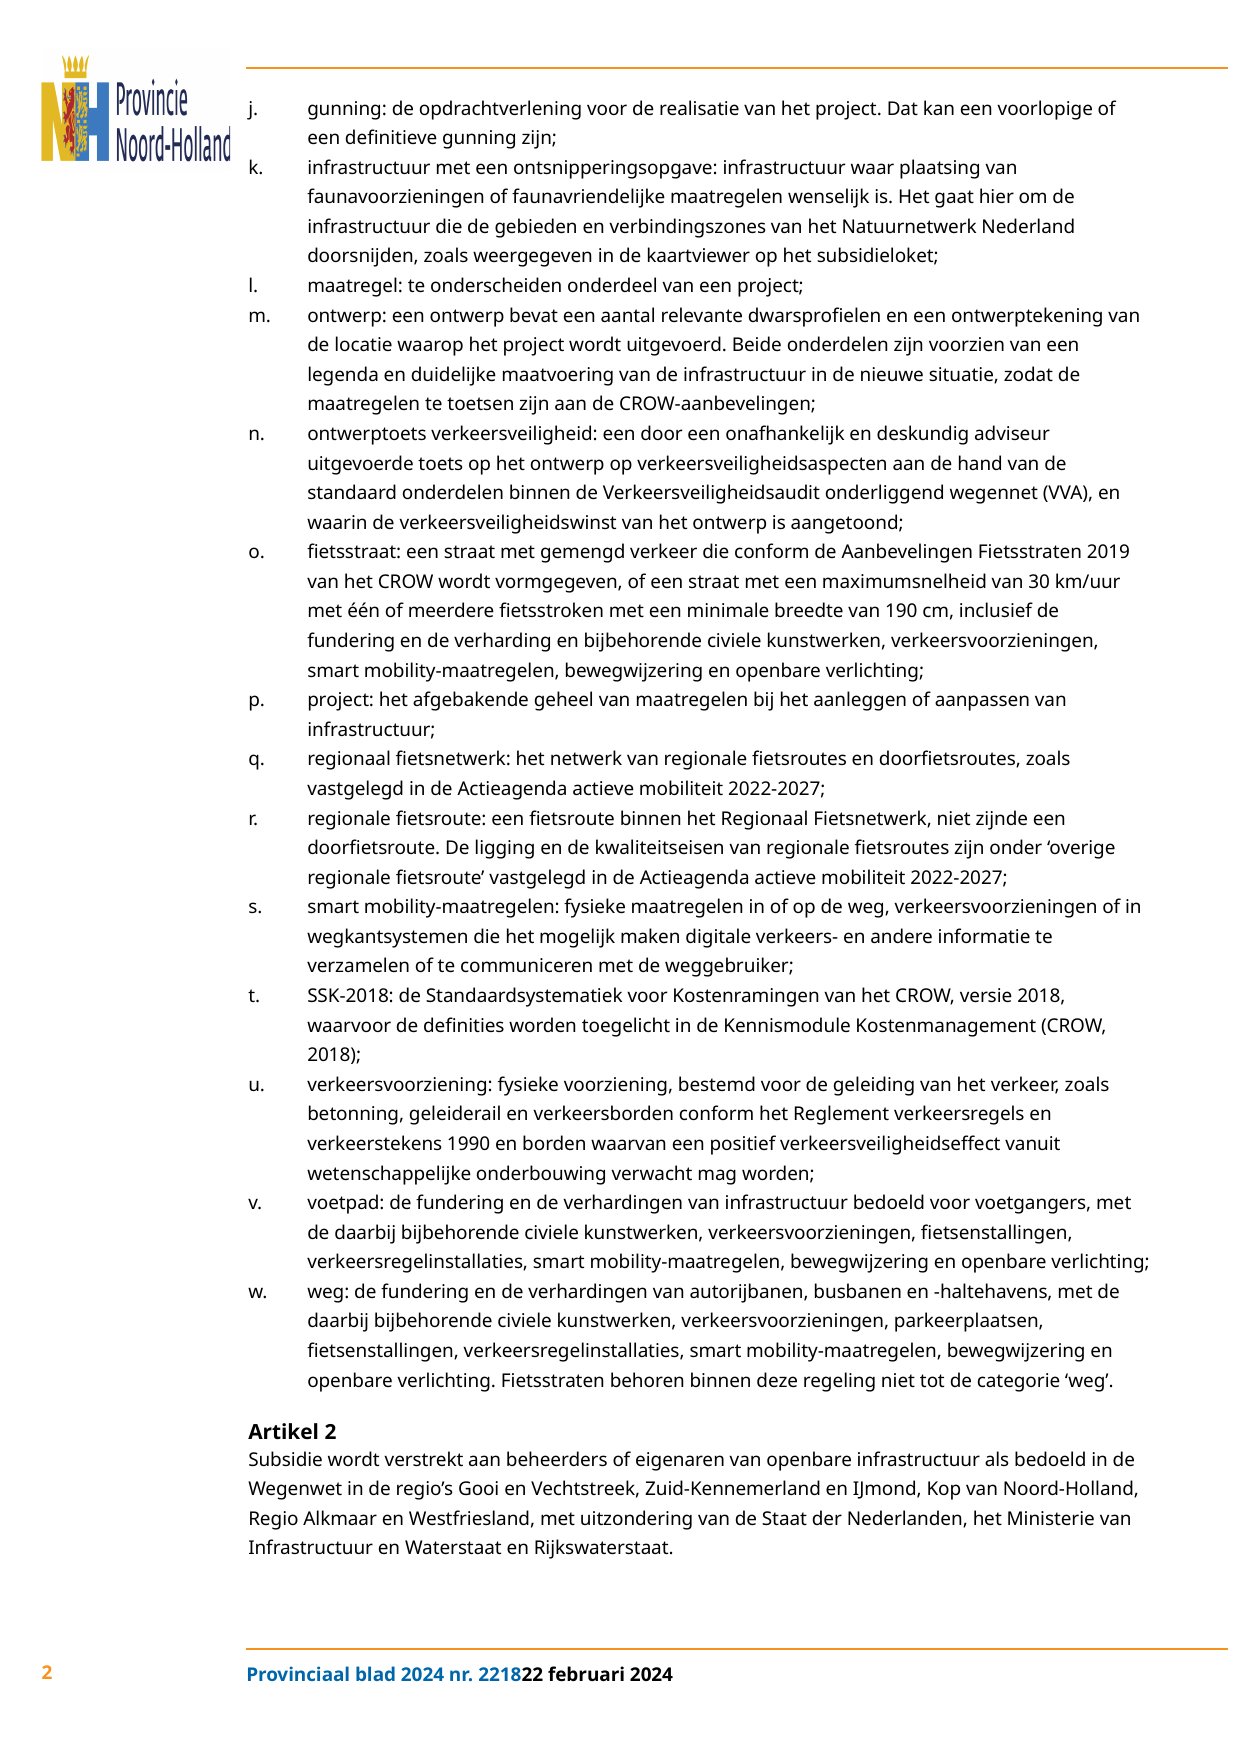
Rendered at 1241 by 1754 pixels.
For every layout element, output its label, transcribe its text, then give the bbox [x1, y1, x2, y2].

list project: het afgebakende geheel van maatregelen bij het aanleggen of aanpassen van infrastructuur; [248, 686, 1152, 742]
list weg: de fundering en de verhardingen van autorijbanen, busbanen en -haltehavens, met de daarbij bijbehorende civiele kunstwerken, verkeersvoorzieningen, parkeerplaatsen, fietsenstallingen, verkeersregelinstallaties, smart mobility-maatregelen, bewegwijzering en openbare verlichting. Fietsstraten behoren binnen deze regeling niet tot de categorie ‘weg’. [248, 1278, 1152, 1393]
text Artikel 2 [248, 1417, 1152, 1446]
list gunning: de opdrachtverlening voor de realisatie van het project. Dat kan een voorlopige of een definitieve gunning zijn; [248, 95, 1152, 150]
list ontwerp: een ontwerp bevat een aantal relevante dwarsprofielen en een ontwerptekening van de locatie waarop het project wordt uitgevoerd. Beide onderdelen zijn voorzien van een legenda en duidelijke maatvoering van de infrastructuur in de nieuwe situatie, zodat de maatregelen te toetsen zijn aan de CROW-aanbevelingen; [248, 302, 1152, 416]
list infrastructuur met een ontsnipperingsopgave: infrastructuur waar plaatsing van faunavoorzieningen of faunavriendelijke maatregelen wenselijk is. Het gaat hier om de infrastructuur die de gebieden en verbindingszones van het Natuurnetwerk Nederland doorsnijden, zoals weergegeven in de kaartviewer op het subsidieloket; [248, 154, 1152, 268]
list SSK-2018: de Standaardsystematiek voor Kostenramingen van het CROW, versie 2018, waarvoor de definities worden toegelicht in de Kennismodule Kostenmanagement (CROW, 2018); [248, 982, 1152, 1067]
text Subsidie wordt verstrekt aan beheerders of eigenaren van openbare infrastructuur als bedoeld in de Wegenwet in de regio’s Gooi en Vechtstreek, Zuid-Kennemerland en IJmond, Kop van Noord-Holland, Regio Alkmaar en Westfriesland, met uitzondering van de Staat der Nederlanden, het Ministerie van Infrastructuur en Waterstaat en Rijkswaterstaat. [248, 1446, 1152, 1560]
list regionale fietsroute: een fietsroute binnen het Regionaal Fietsnetwerk, niet zijnde een doorfietsroute. De ligging en de kwaliteitseisen van regionale fietsroutes zijn onder ‘overige regionale fietsroute’ vastgelegd in de Actieagenda actieve mobiliteit 2022-2027; [248, 805, 1152, 890]
list voetpad: de fundering en de verhardingen van infrastructuur bedoeld voor voetgangers, met de daarbij bijbehorende civiele kunstwerken, verkeersvoorzieningen, fietsenstallingen, verkeersregelinstallaties, smart mobility-maatregelen, bewegwijzering en openbare verlichting; [248, 1189, 1152, 1274]
picture [41, 47, 231, 172]
list ontwerptoets verkeersveiligheid: een door een onafhankelijk en deskundig adviseur uitgevoerde toets op het ontwerp op verkeersveiligheidsaspecten aan de hand van de standaard onderdelen binnen de Verkeersveiligheidsaudit onderliggend wegennet (VVA), en waarin de verkeersveiligheidswinst van het ontwerp is aangetoond; [248, 420, 1152, 535]
list fietsstraat: een straat met gemengd verkeer die conform de Aanbevelingen Fietsstraten 2019 van het CROW wordt vormgegeven, of een straat met een maximumsnelheid van 30 km/uur met één of meerdere fietsstroken met een minimale breedte van 190 cm, inclusief de fundering en de verharding en bijbehorende civiele kunstwerken, verkeersvoorzieningen, smart mobility-maatregelen, bewegwijzering en openbare verlichting; [248, 538, 1152, 683]
list regionaal fietsnetwerk: het netwerk van regionale fietsroutes en doorfietsroutes, zoals vastgelegd in de Actieagenda actieve mobiliteit 2022-2027; [248, 746, 1152, 801]
list verkeersvoorziening: fysieke voorziening, bestemd voor de geleiding van het verkeer, zoals betonning, geleiderail en verkeersborden conform het Reglement verkeersregels en verkeerstekens 1990 en borden waarvan een positief verkeersveiligheidseffect vanuit wetenschappelijke onderbouwing verwacht mag worden; [248, 1071, 1152, 1186]
list maatregel: te onderscheiden onderdeel van een project; [248, 272, 1152, 298]
list smart mobility-maatregelen: fysieke maatregelen in of op de weg, verkeersvoorzieningen of in wegkantsystemen die het mogelijk maken digitale verkeers- en andere informatie te verzamelen of te communiceren met de weggebruiker; [248, 893, 1152, 978]
